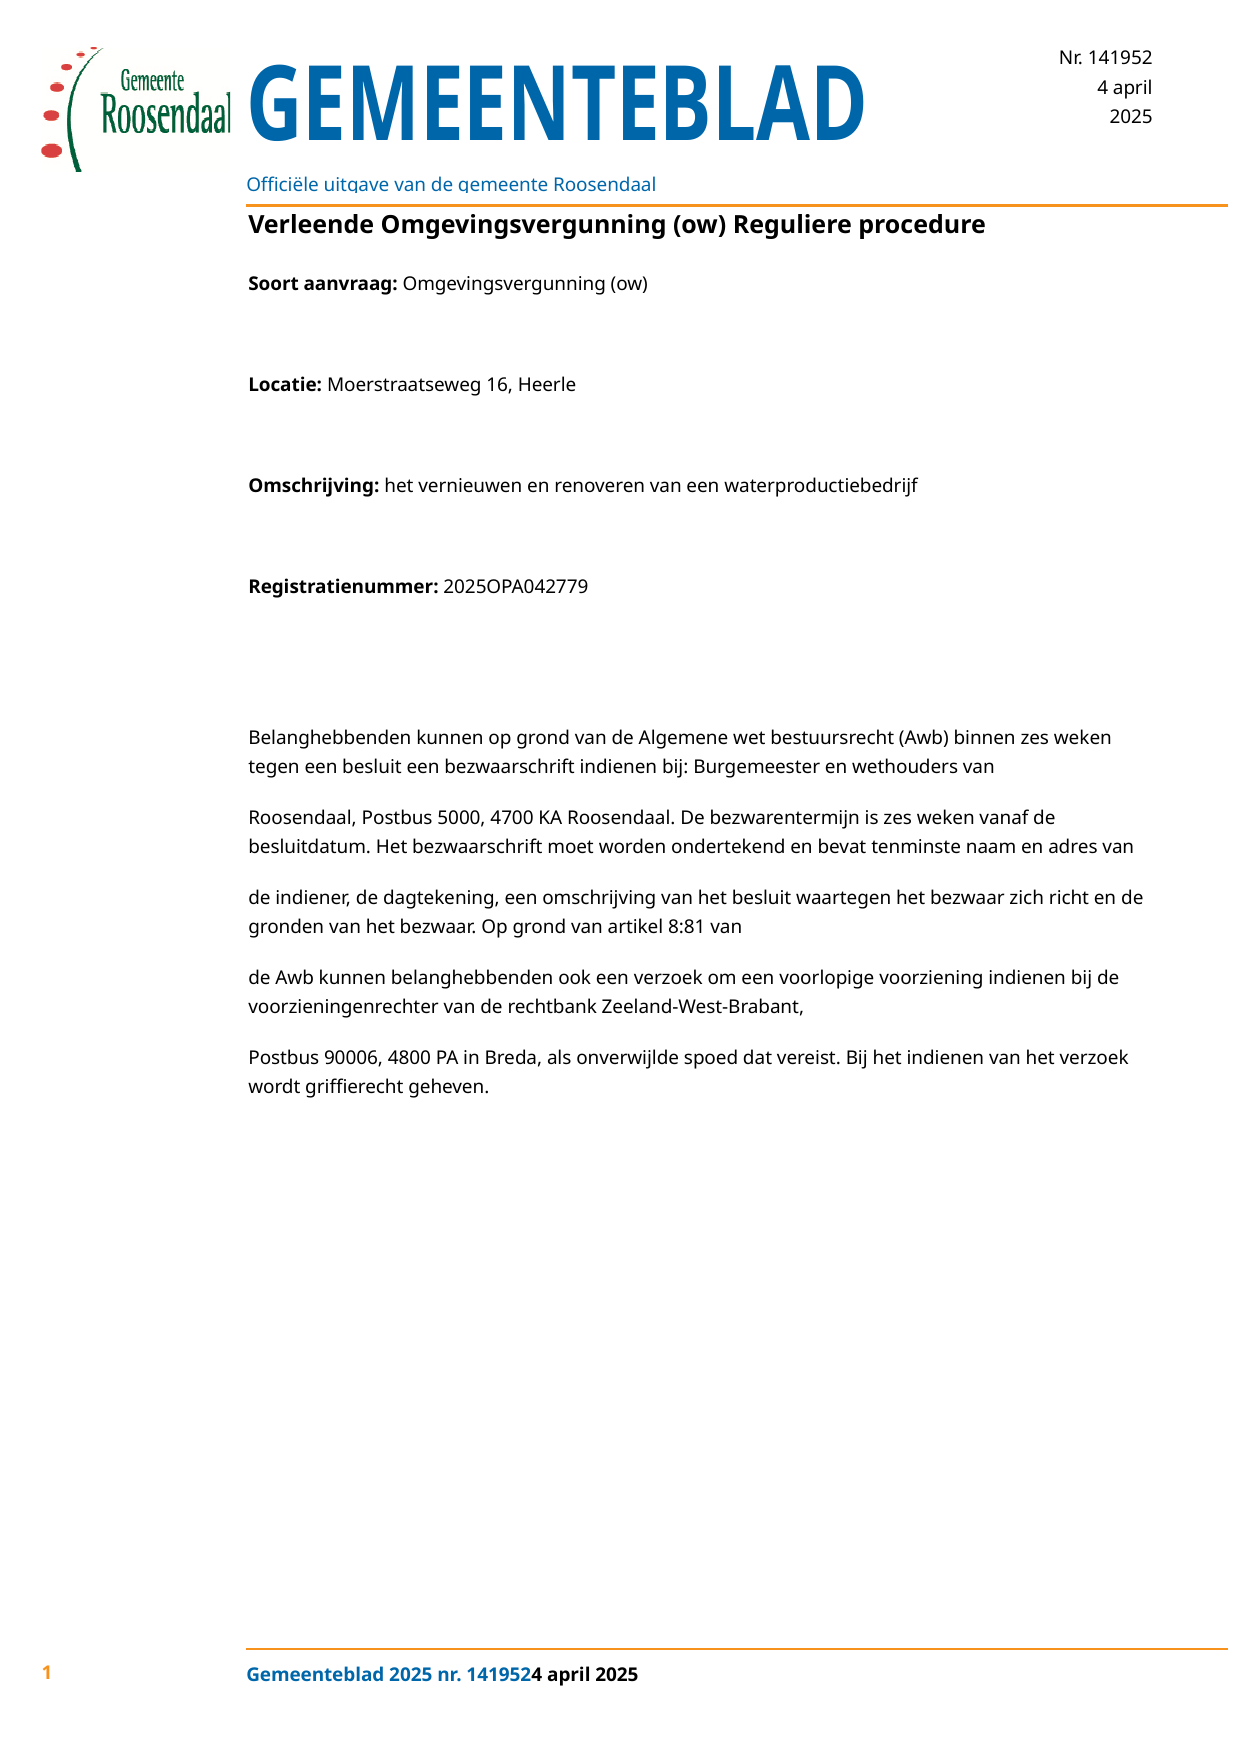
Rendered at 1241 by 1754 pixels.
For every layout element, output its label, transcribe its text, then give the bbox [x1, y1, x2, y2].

text Belanghebbenden kunnen op grond van de Algemene wet bestuursrecht (Awb) binnen zes weken tegen een besluit een bezwaarschrift indienen bij: Burgemeester en wethouders van [248, 724, 1152, 779]
text Locatie: Moerstraatseweg 16, Heerle [248, 371, 1152, 397]
text Soort aanvraag: Omgevingsvergunning (ow) [248, 270, 1152, 296]
text Verleende Omgevingsvergunning (ow) Reguliere procedure [248, 207, 1152, 241]
text de Awb kunnen belanghebbenden ook een verzoek om een voorlopige voorziening indienen bij de voorzieningenrechter van de rechtbank Zeeland-West-Brabant, [248, 964, 1152, 1019]
text Roosendaal, Postbus 5000, 4700 KA Roosendaal. De bezwarentermijn is zes weken vanaf de besluitdatum. Het bezwaarschrift moet worden ondertekend en bevat tenminste naam en adres van [248, 804, 1152, 859]
text Registratienummer: 2025OPA042779 [248, 573, 1152, 598]
text Omschrijving: het vernieuwen en renoveren van een waterproductiebedrijf [248, 472, 1152, 498]
text de indiener, de dagtekening, een omschrijving van het besluit waartegen het bezwaar zich richt en de gronden van het bezwaar. Op grond van artikel 8:81 van [248, 884, 1152, 939]
picture [41, 47, 231, 172]
text Postbus 90006, 4800 PA in Breda, als onverwijlde spoed dat vereist. Bij het indienen van het verzoek wordt griffierecht geheven. [248, 1044, 1152, 1099]
